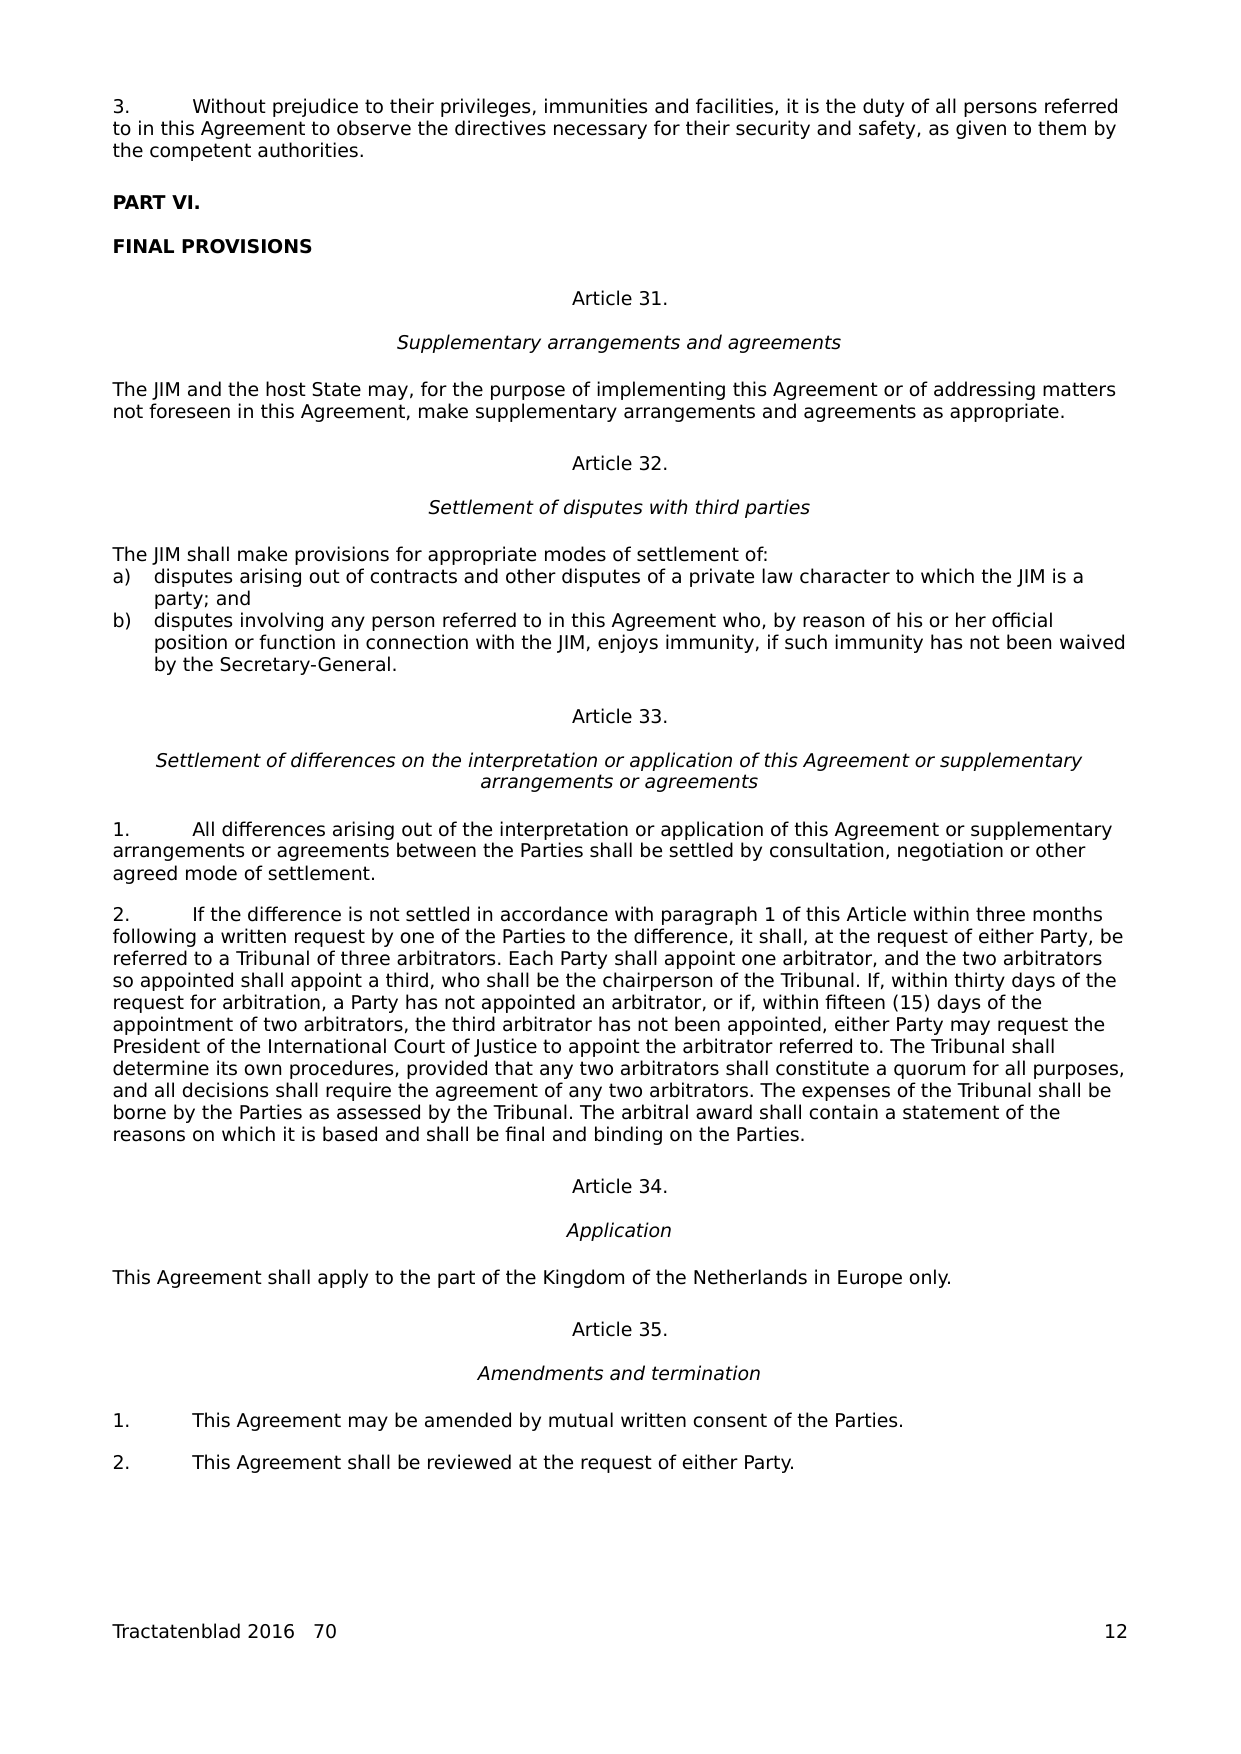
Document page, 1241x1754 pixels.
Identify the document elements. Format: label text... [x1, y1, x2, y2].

text b) disputes involving any person referred to in this Agreement who, by reason of his or her official position or function in connection with the JIM, enjoys immunity, if such immunity has not been waived by the Secretary-General. [112, 609, 1128, 676]
text This Agreement shall apply to the part of the Kingdom of the Netherlands in Europe only. [112, 1267, 1128, 1289]
text 1. This Agreement may be amended by mutual written consent of the Parties. [112, 1410, 1128, 1432]
subtitle Article 35. Amendments and termination [112, 1319, 1128, 1385]
text 1. All differences arising out of the interpretation or application of this Agreement or supplementary arrangements or agreements between the Parties shall be settled by consultation, negotiation or other agreed mode of settlement. [112, 818, 1128, 884]
text The JIM shall make provisions for appropriate modes of settlement of: [112, 544, 1128, 566]
text 2. This Agreement shall be reviewed at the request of either Party. [112, 1452, 1128, 1474]
subtitle Article 31. Supplementary arrangements and agreements [112, 288, 1128, 354]
text a) disputes arising out of contracts and other disputes of a private law character to which the JIM is a party; and [112, 566, 1128, 609]
subtitle PART VI. FINAL PROVISIONS [112, 192, 1128, 258]
text 3. Without prejudice to their privileges, immunities and facilities, it is the duty of all persons referred to in this Agreement to observe the directives necessary for their security and safety, as given to them by the competent authorities. [112, 96, 1128, 162]
subtitle Article 32. Settlement of disputes with third parties [112, 453, 1128, 519]
text The JIM and the host State may, for the purpose of implementing this Agreement or of addressing matters not foreseen in this Agreement, make supplementary arrangements and agreements as appropriate. [112, 379, 1128, 423]
subtitle Article 33. Settlement of differences on the interpretation or application of this Agreement or supplementary arrangements or agreements [112, 706, 1128, 793]
text 2. If the difference is not settled in accordance with paragraph 1 of this Article within three months following a written request by one of the Parties to the difference, it shall, at the request of either Party, be referred to a Tribunal of three arbitrators. Each Party shall appoint one arbitrator, and the two arbitrators so appointed shall appoint a third, who shall be the chairperson of the Tribunal. If, within thirty days of the request for arbitration, a Party has not appointed an arbitrator, or if, within fifteen (15) days of the appointment of two arbitrators, the third arbitrator has not been appointed, either Party may request the President of the International Court of Justice to appoint the arbitrator referred to. The Tribunal shall determine its own procedures, provided that any two arbitrators shall constitute a quorum for all purposes, and all decisions shall require the agreement of any two arbitrators. The expenses of the Tribunal shall be borne by the Parties as assessed by the Tribunal. The arbitral award shall contain a statement of the reasons on which it is based and shall be final and binding on the Parties. [112, 904, 1128, 1146]
subtitle Article 34. Application [112, 1176, 1128, 1242]
